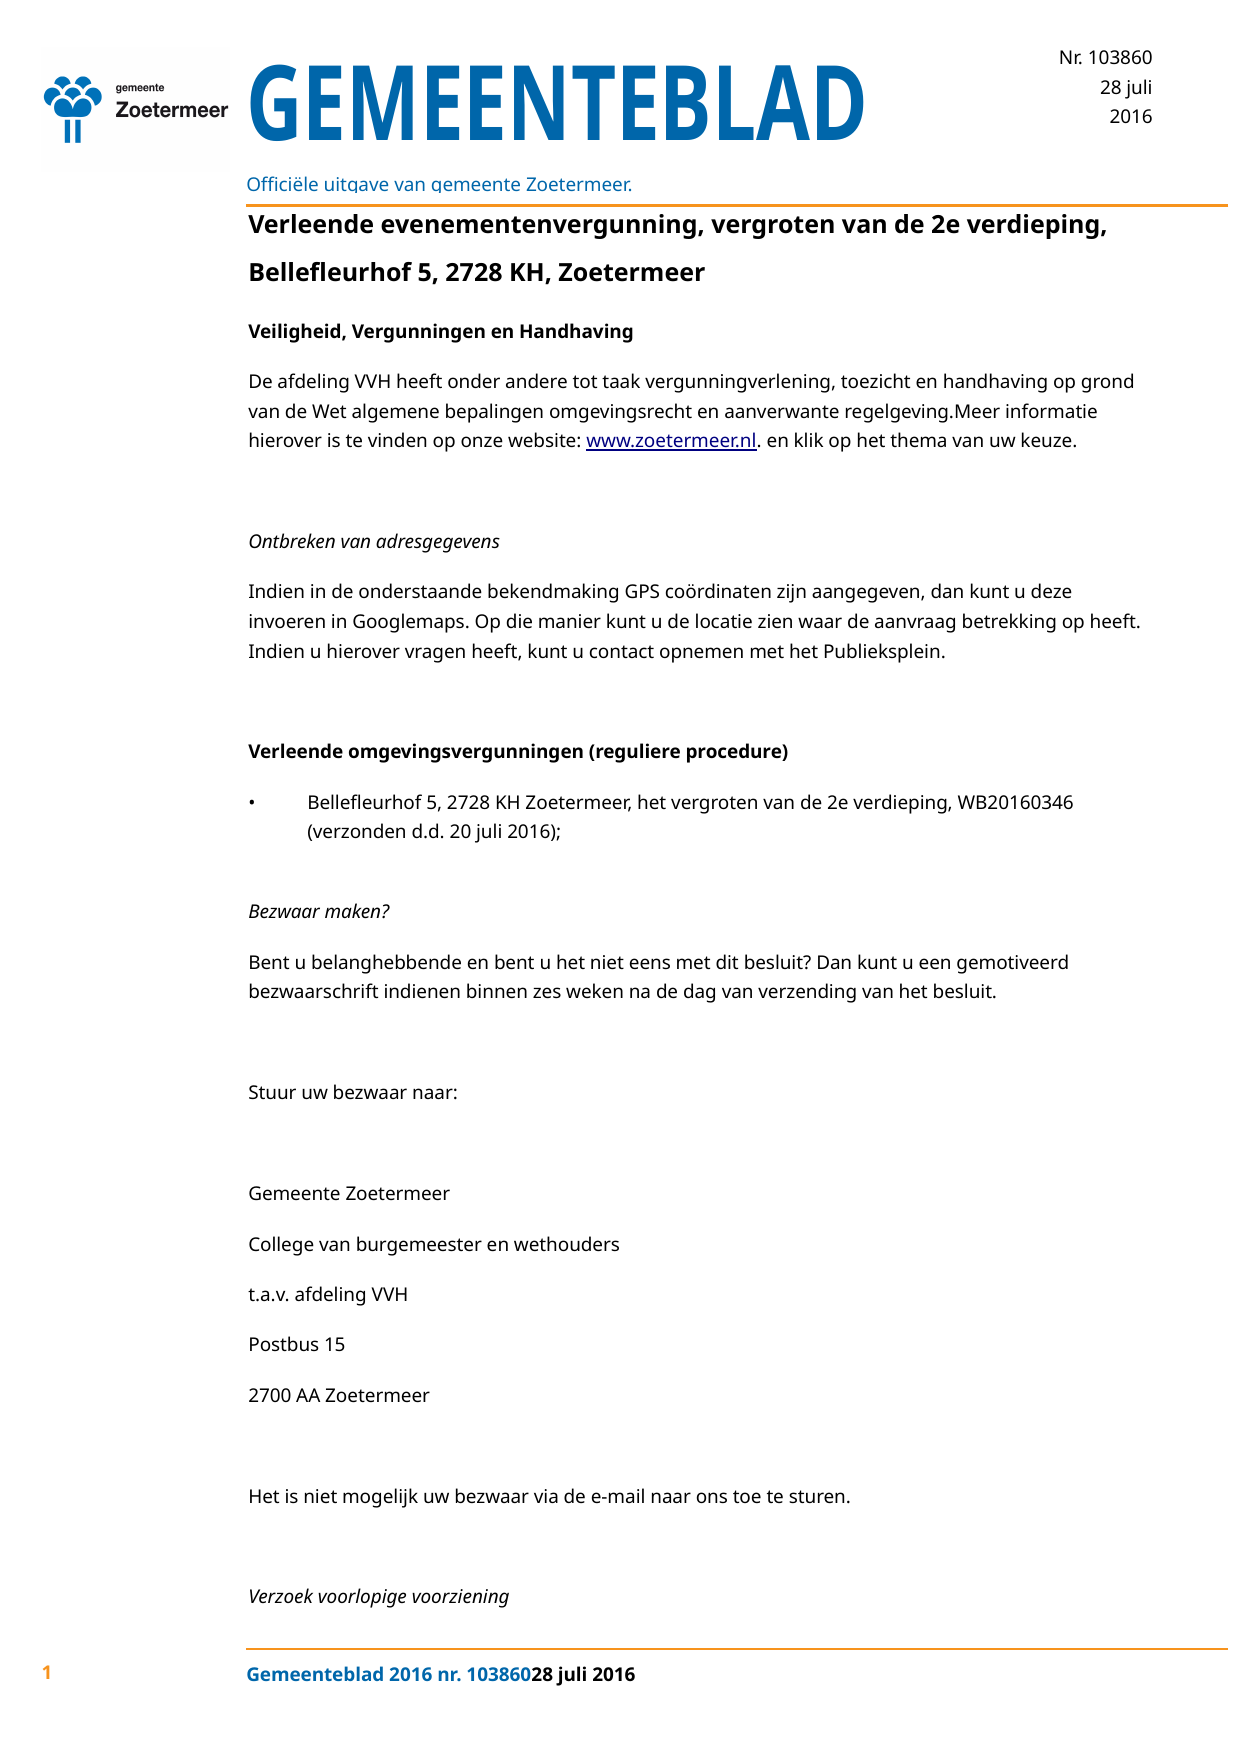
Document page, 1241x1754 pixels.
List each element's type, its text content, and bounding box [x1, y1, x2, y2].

text Stuur uw bezwaar naar: [248, 1079, 1152, 1105]
text Postbus 15 [248, 1332, 1152, 1357]
text 2700 AA Zoetermeer [248, 1382, 1152, 1408]
text Ontbreken van adresgegevens [248, 528, 1152, 554]
text Indien in de onderstaande bekendmaking GPS coördinaten zijn aangegeven, dan kunt u deze invoeren in Googlemaps. Op die manier kunt u de locatie zien waar de aanvraag betrekking op heeft. Indien u hierover vragen heeft, kunt u contact opnemen met het Publieksplein. [248, 579, 1152, 664]
text Verleende omgevingsvergunningen (reguliere procedure) [248, 739, 1152, 764]
text Gemeente Zoetermeer [248, 1180, 1152, 1206]
list Bellefleurhof 5, 2728 KH Zoetermeer, het vergroten van de 2e verdieping, WB20160346 (verzonden d.d. 20 juli 2016); [248, 789, 1152, 844]
text Het is niet mogelijk uw bezwaar via de e-mail naar ons toe te sturen. [248, 1483, 1152, 1509]
text Veiligheid, Vergunningen en Handhaving [248, 318, 1152, 344]
text College van burgemeester en wethouders [248, 1231, 1152, 1257]
text Verleende evenementenvergunning, vergroten van de 2e verdieping, Bellefleurhof 5, 2728 KH, Zoetermeer [248, 207, 1152, 288]
text De afdeling VVH heeft onder andere tot taak vergunningverlening, toezicht en handhaving op grond van de Wet algemene bepalingen omgevingsrecht en aanverwante regelgeving.Meer informatie hierover is te vinden op onze website: www.zoetermeer.nl. en klik op het thema van uw keuze. [248, 368, 1152, 453]
text Bent u belanghebbende en bent u het niet eens met dit besluit? Dan kunt u een gemotiveerd bezwaarschrift indienen binnen zes weken na de dag van verzending van het besluit. [248, 949, 1152, 1004]
text Bezwaar maken? [248, 899, 1152, 924]
text t.a.v. afdeling VVH [248, 1281, 1152, 1307]
text Verzoek voorlopige voorziening [248, 1584, 1152, 1609]
picture [41, 47, 231, 172]
